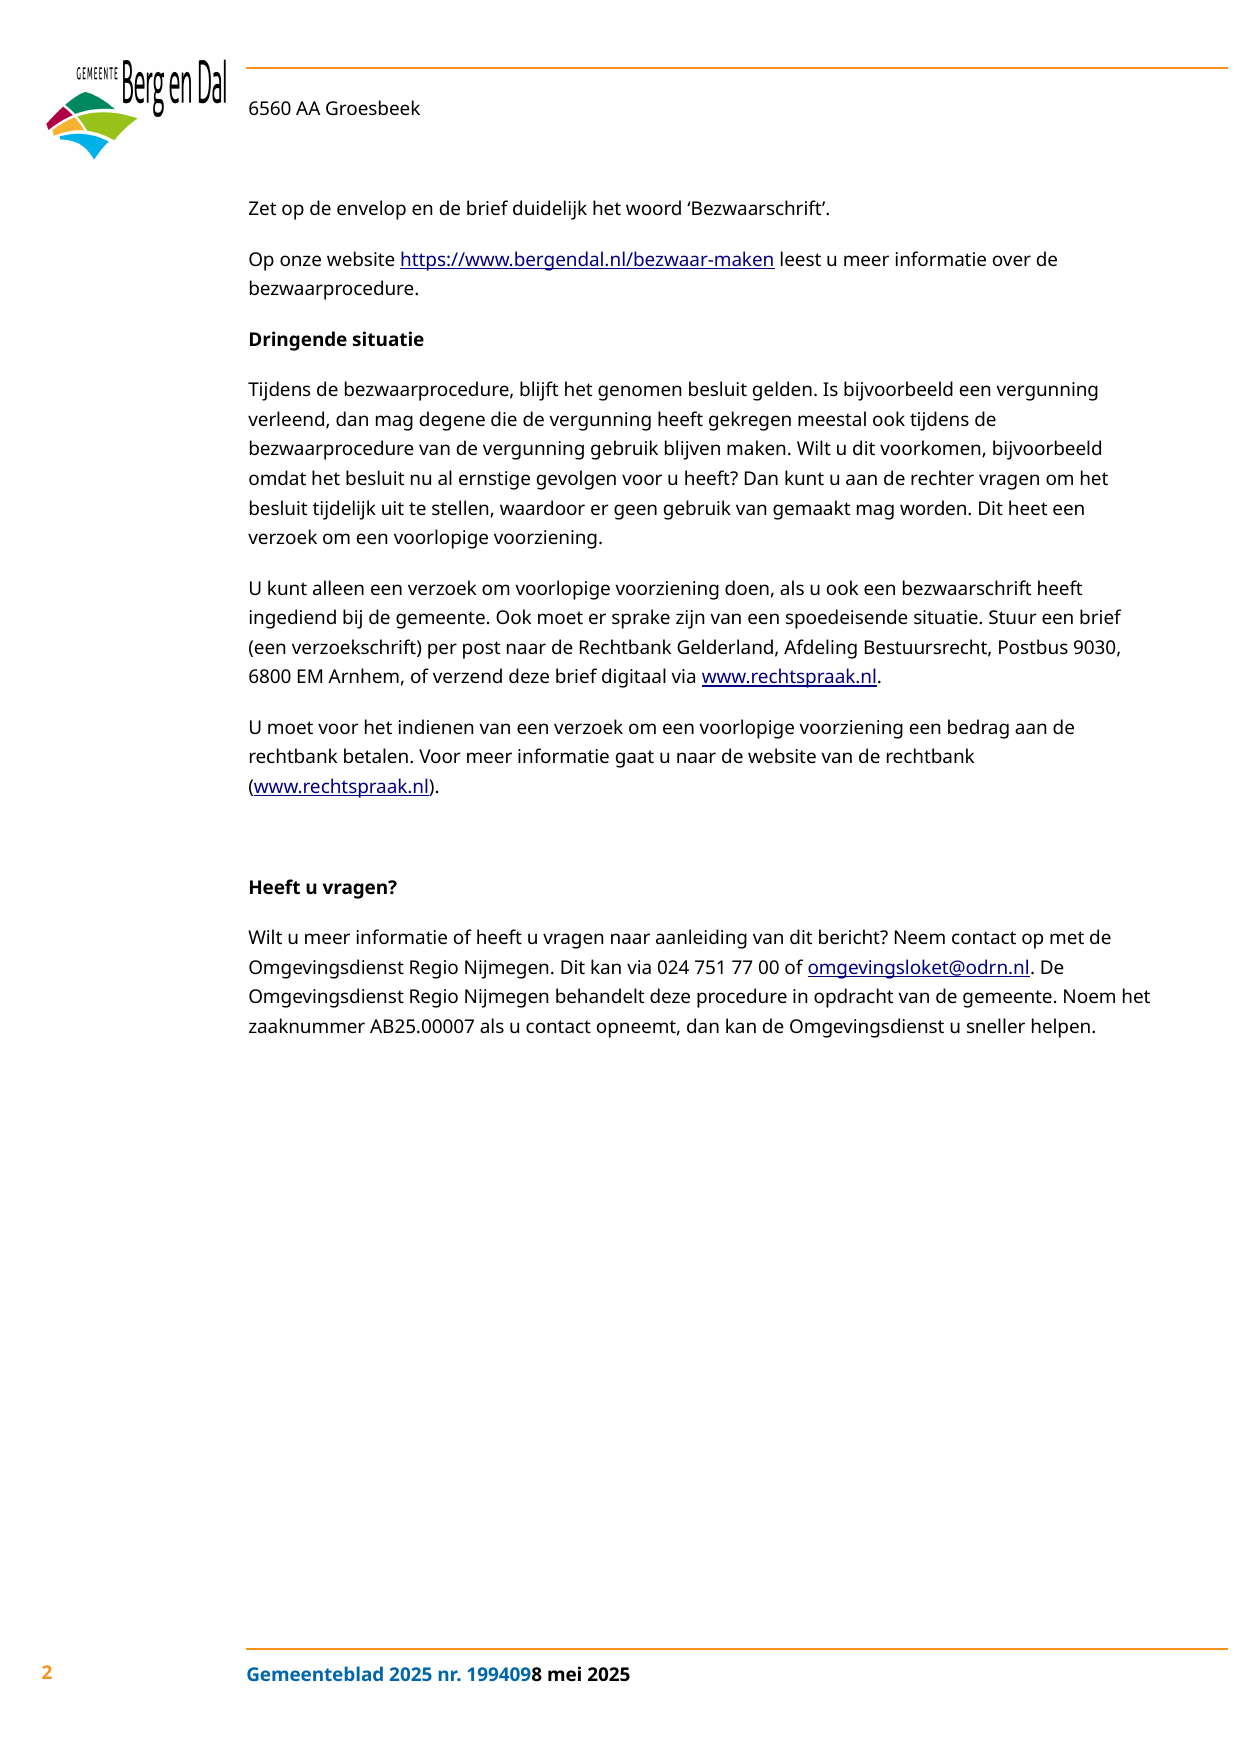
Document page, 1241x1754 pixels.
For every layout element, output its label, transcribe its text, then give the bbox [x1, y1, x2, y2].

text Wilt u meer informatie of heeft u vragen naar aanleiding van dit bericht? Neem contact op met de Omgevingsdienst Regio Nijmegen. Dit kan via 024 751 77 00 of omgevingsloket@odrn.nl. De Omgevingsdienst Regio Nijmegen behandelt deze procedure in opdracht van de gemeente. Noem het zaaknummer AB25.00007 als u contact opneemt, dan kan de Omgevingsdienst u sneller helpen. [248, 924, 1152, 1039]
text U kunt alleen een verzoek om voorlopige voorziening doen, als u ook een bezwaarschrift heeft ingediend bij de gemeente. Ook moet er sprake zijn van een spoedeisende situatie. Stuur een brief (een verzoekschrift) per post naar de Rechtbank Gelderland, Afdeling Bestuursrecht, Postbus 9030, 6800 EM Arnhem, of verzend deze brief digitaal via www.rechtspraak.nl. [248, 575, 1152, 689]
text Dringende situatie [248, 326, 1152, 352]
text U moet voor het indienen van een verzoek om een voorlopige voorziening een bedrag aan de rechtbank betalen. Voor meer informatie gaat u naar de website van de rechtbank (www.rechtspraak.nl). [248, 714, 1152, 799]
text Tijdens de bezwaarprocedure, blijft het genomen besluit gelden. Is bijvoorbeeld een vergunning verleend, dan mag degene die de vergunning heeft gekregen meestal ook tijdens de bezwaarprocedure van de vergunning gebruik blijven maken. Wilt u dit voorkomen, bijvoorbeeld omdat het besluit nu al ernstige gevolgen voor u heeft? Dan kunt u aan de rechter vragen om het besluit tijdelijk uit te stellen, waardoor er geen gebruik van gemaakt mag worden. Dit heet een verzoek om een voorlopige voorziening. [248, 376, 1152, 550]
text Op onze website https://www.bergendal.nl/bezwaar-maken leest u meer informatie over de bezwaarprocedure. [248, 246, 1152, 301]
text Zet op de envelop en de brief duidelijk het woord ‘Bezwaarschrift’. [248, 196, 1152, 221]
text 6560 AA Groesbeek [248, 95, 1152, 121]
picture [41, 47, 231, 172]
text Heeft u vragen? [248, 874, 1152, 900]
